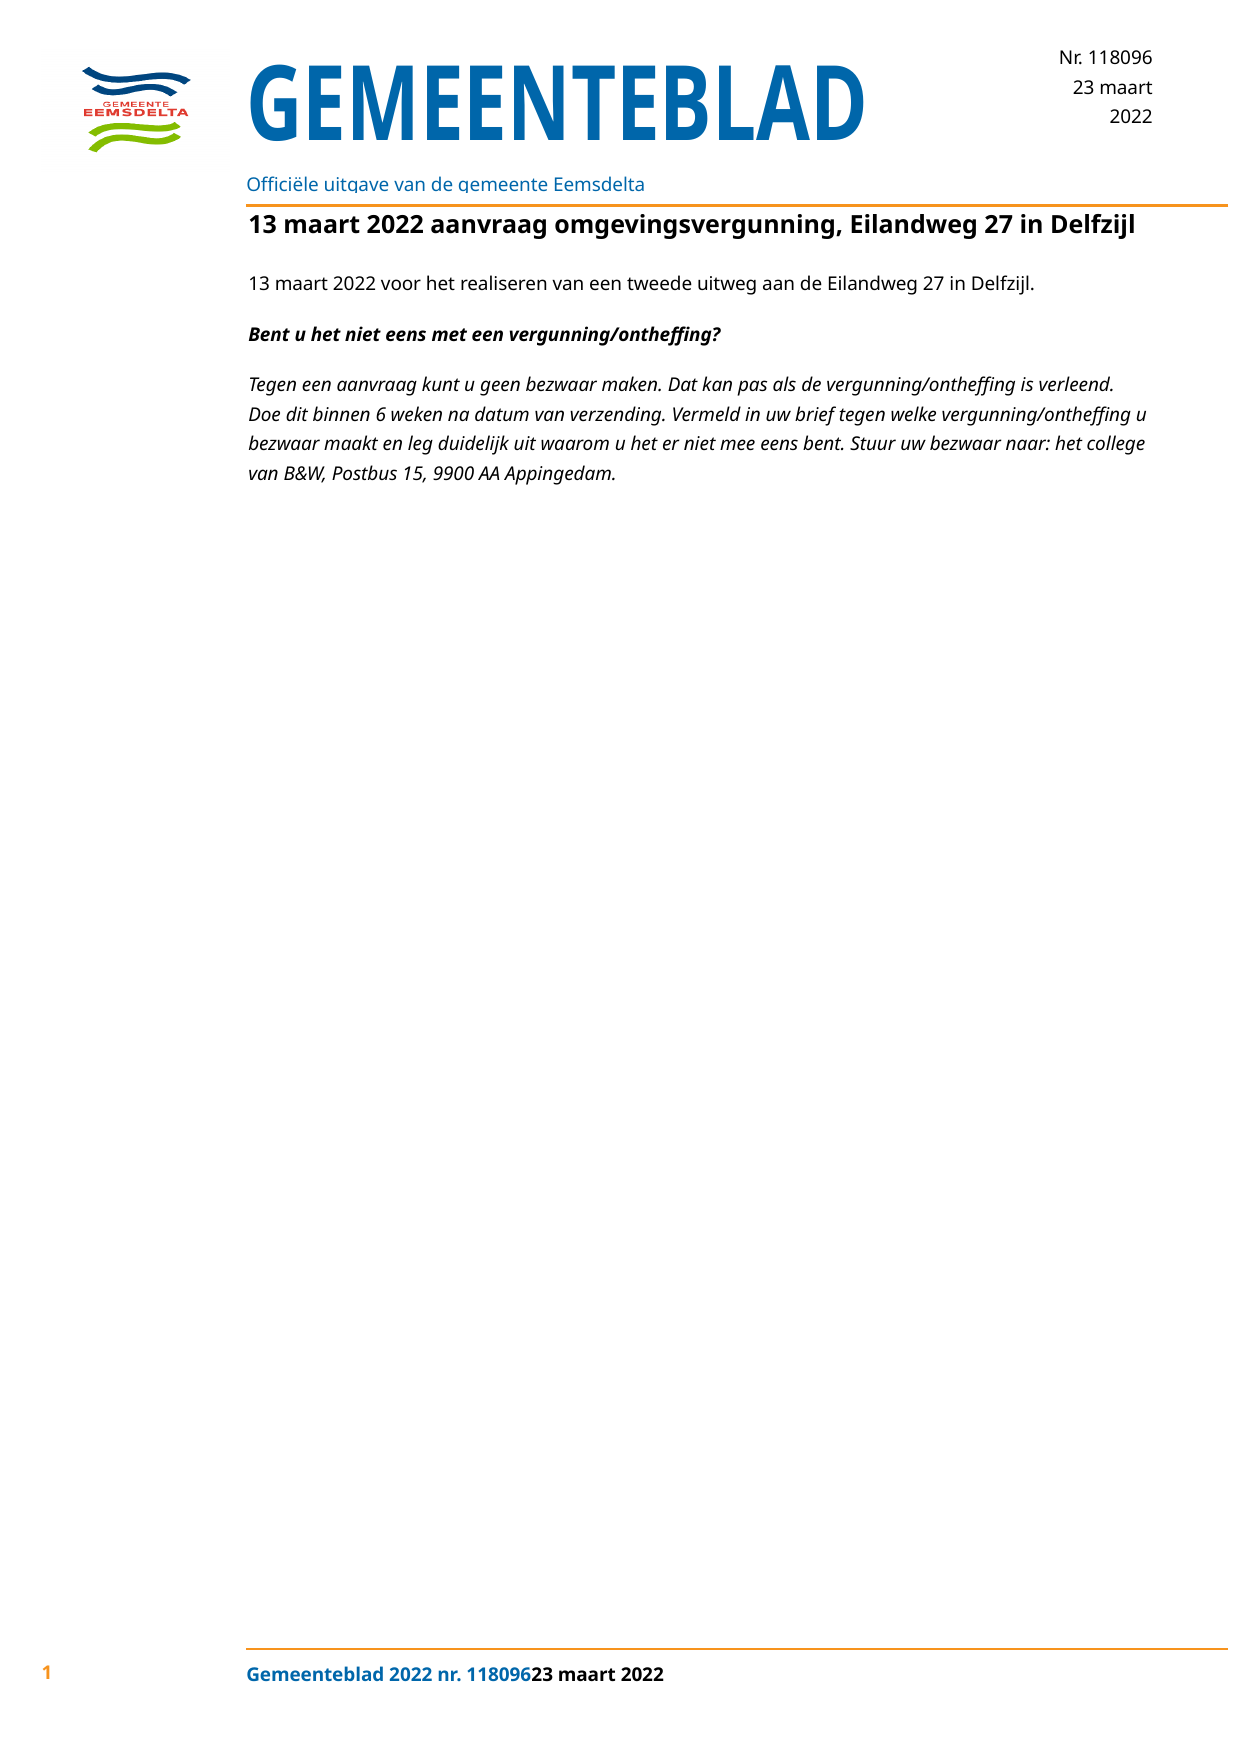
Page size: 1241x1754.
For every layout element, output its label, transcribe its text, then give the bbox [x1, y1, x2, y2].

text Tegen een aanvraag kunt u geen bezwaar maken. Dat kan pas als de vergunning/ontheffing is verleend. Doe dit binnen 6 weken na datum van verzending. Vermeld in uw brief tegen welke vergunning/ontheffing u bezwaar maakt en leg duidelijk uit waarom u het er niet mee eens bent. Stuur uw bezwaar naar: het college van B&W, Postbus 15, 9900 AA Appingedam. [248, 371, 1152, 486]
picture [41, 47, 231, 172]
text 13 maart 2022 voor het realiseren van een tweede uitweg aan de Eilandweg 27 in Delfzijl. [248, 270, 1152, 296]
text Bent u het niet eens met een vergunning/ontheffing? [248, 321, 1152, 346]
text 13 maart 2022 aanvraag omgevingsvergunning, Eilandweg 27 in Delfzijl [248, 207, 1152, 241]
